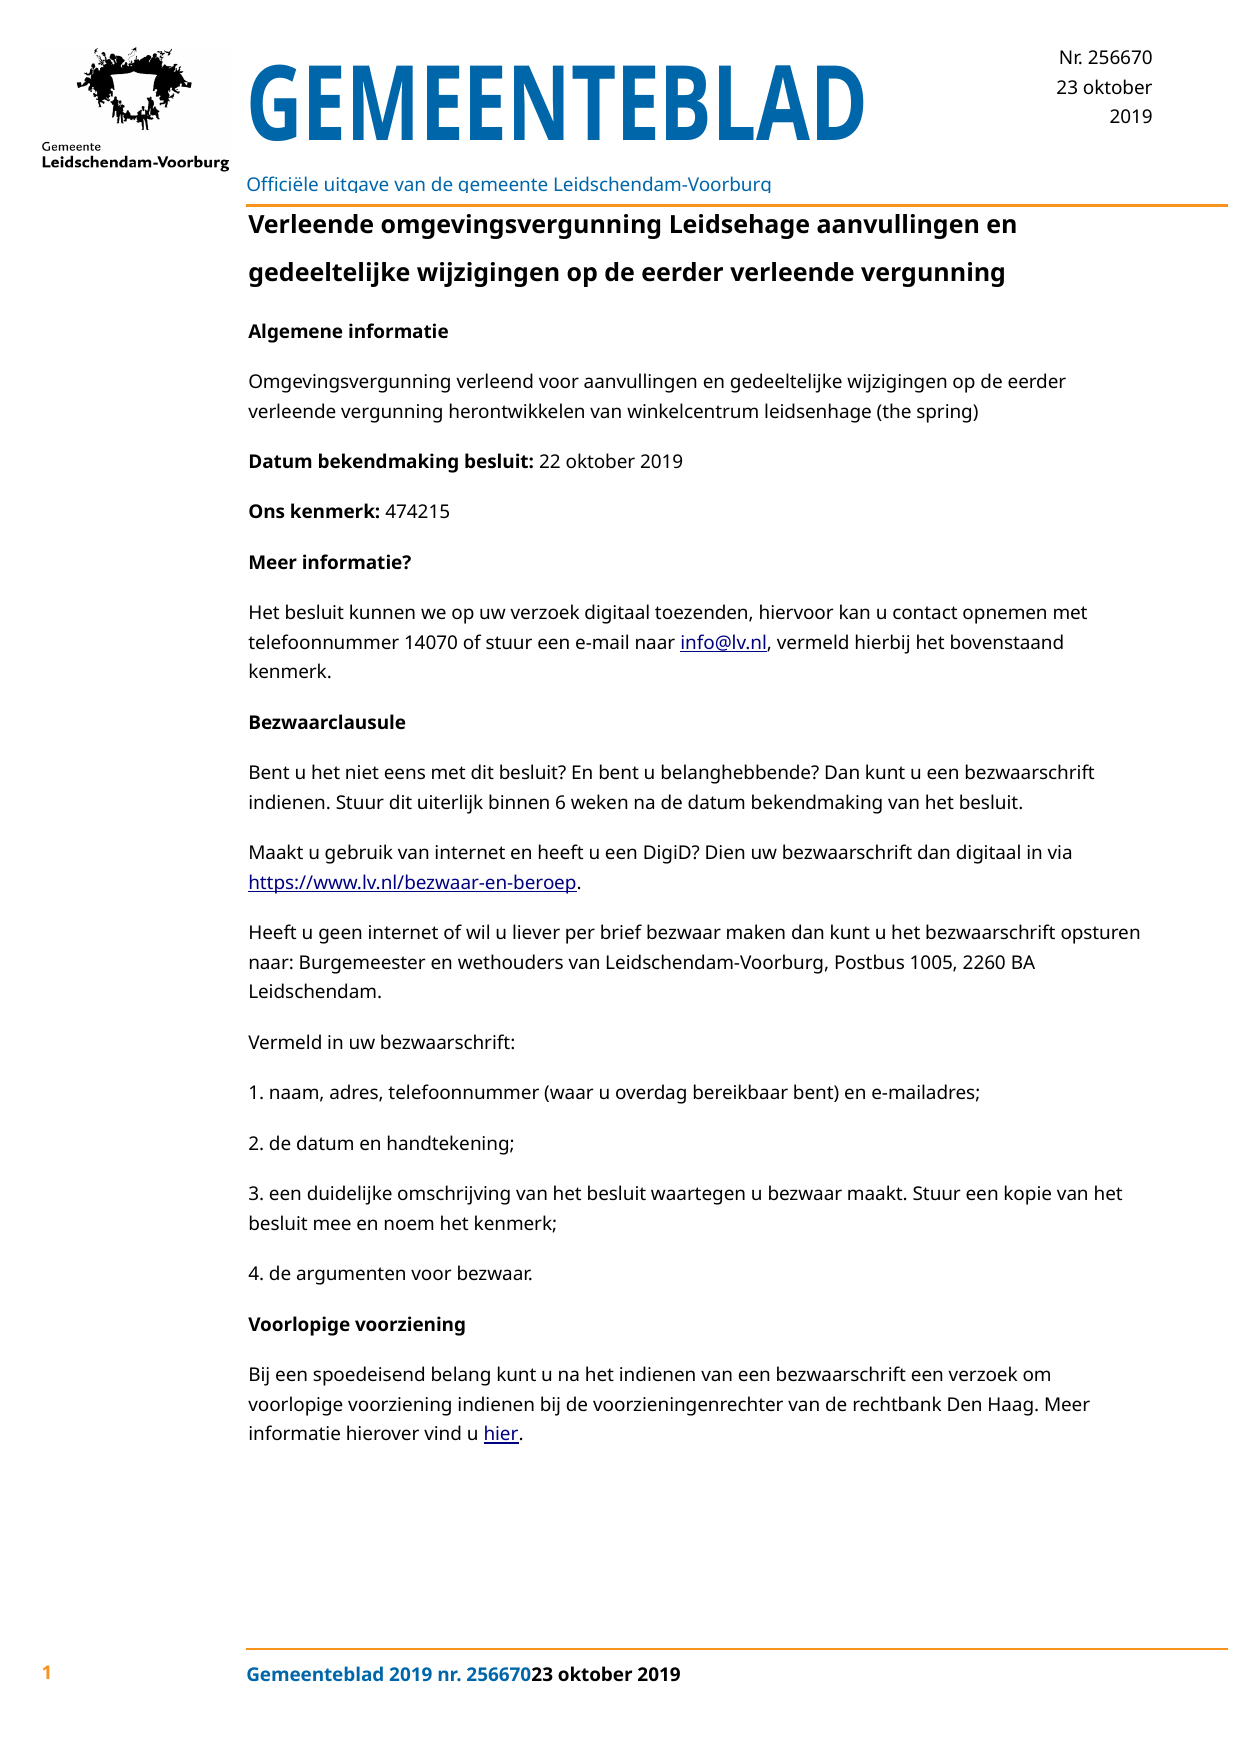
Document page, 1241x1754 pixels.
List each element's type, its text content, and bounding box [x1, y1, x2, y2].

text Algemene informatie [248, 318, 1152, 344]
text Ons kenmerk: 474215 [248, 499, 1152, 524]
text Meer informatie? [248, 549, 1152, 575]
text Voorlopige voorziening [248, 1311, 1152, 1337]
text 1. naam, adres, telefoonnummer (waar u overdag bereikbaar bent) en e-mailadres; [248, 1079, 1152, 1105]
text 3. een duidelijke omschrijving van het besluit waartegen u bezwaar maakt. Stuur een kopie van het besluit mee en noem het kenmerk; [248, 1180, 1152, 1236]
text Verleende omgevingsvergunning Leidsehage aanvullingen en gedeeltelijke wijzigingen op de eerder verleende vergunning [248, 207, 1152, 288]
text 4. de argumenten voor bezwaar. [248, 1260, 1152, 1286]
text Het besluit kunnen we op uw verzoek digitaal toezenden, hiervoor kan u contact opnemen met telefoonnummer 14070 of stuur een e-mail naar info@lv.nl, vermeld hierbij het bovenstaand kenmerk. [248, 599, 1152, 684]
text 2. de datum en handtekening; [248, 1130, 1152, 1156]
text Bent u het niet eens met dit besluit? En bent u belanghebbende? Dan kunt u een bezwaarschrift indienen. Stuur dit uiterlijk binnen 6 weken na de datum bekendmaking van het besluit. [248, 759, 1152, 815]
text Maakt u gebruik van internet en heeft u een DigiD? Dien uw bezwaarschrift dan digitaal in via https://www.lv.nl/bezwaar-en-beroep. [248, 839, 1152, 895]
text Heeft u geen internet of wil u liever per brief bezwaar maken dan kunt u het bezwaarschrift opsturen naar: Burgemeester en wethouders van Leidschendam-Voorburg, Postbus 1005, 2260 BA Leidschendam. [248, 919, 1152, 1004]
text Bij een spoedeisend belang kunt u na het indienen van een bezwaarschrift een verzoek om voorlopige voorziening indienen bij de voorzieningenrechter van de rechtbank Den Haag. Meer informatie hierover vind u hier. [248, 1361, 1152, 1446]
text Datum bekendmaking besluit: 22 oktober 2019 [248, 448, 1152, 474]
text Bezwaarclausule [248, 709, 1152, 735]
text Omgevingsvergunning verleend voor aanvullingen en gedeeltelijke wijzigingen op de eerder verleende vergunning herontwikkelen van winkelcentrum leidsenhage (the spring) [248, 368, 1152, 424]
picture [41, 47, 231, 172]
text Vermeld in uw bezwaarschrift: [248, 1029, 1152, 1055]
